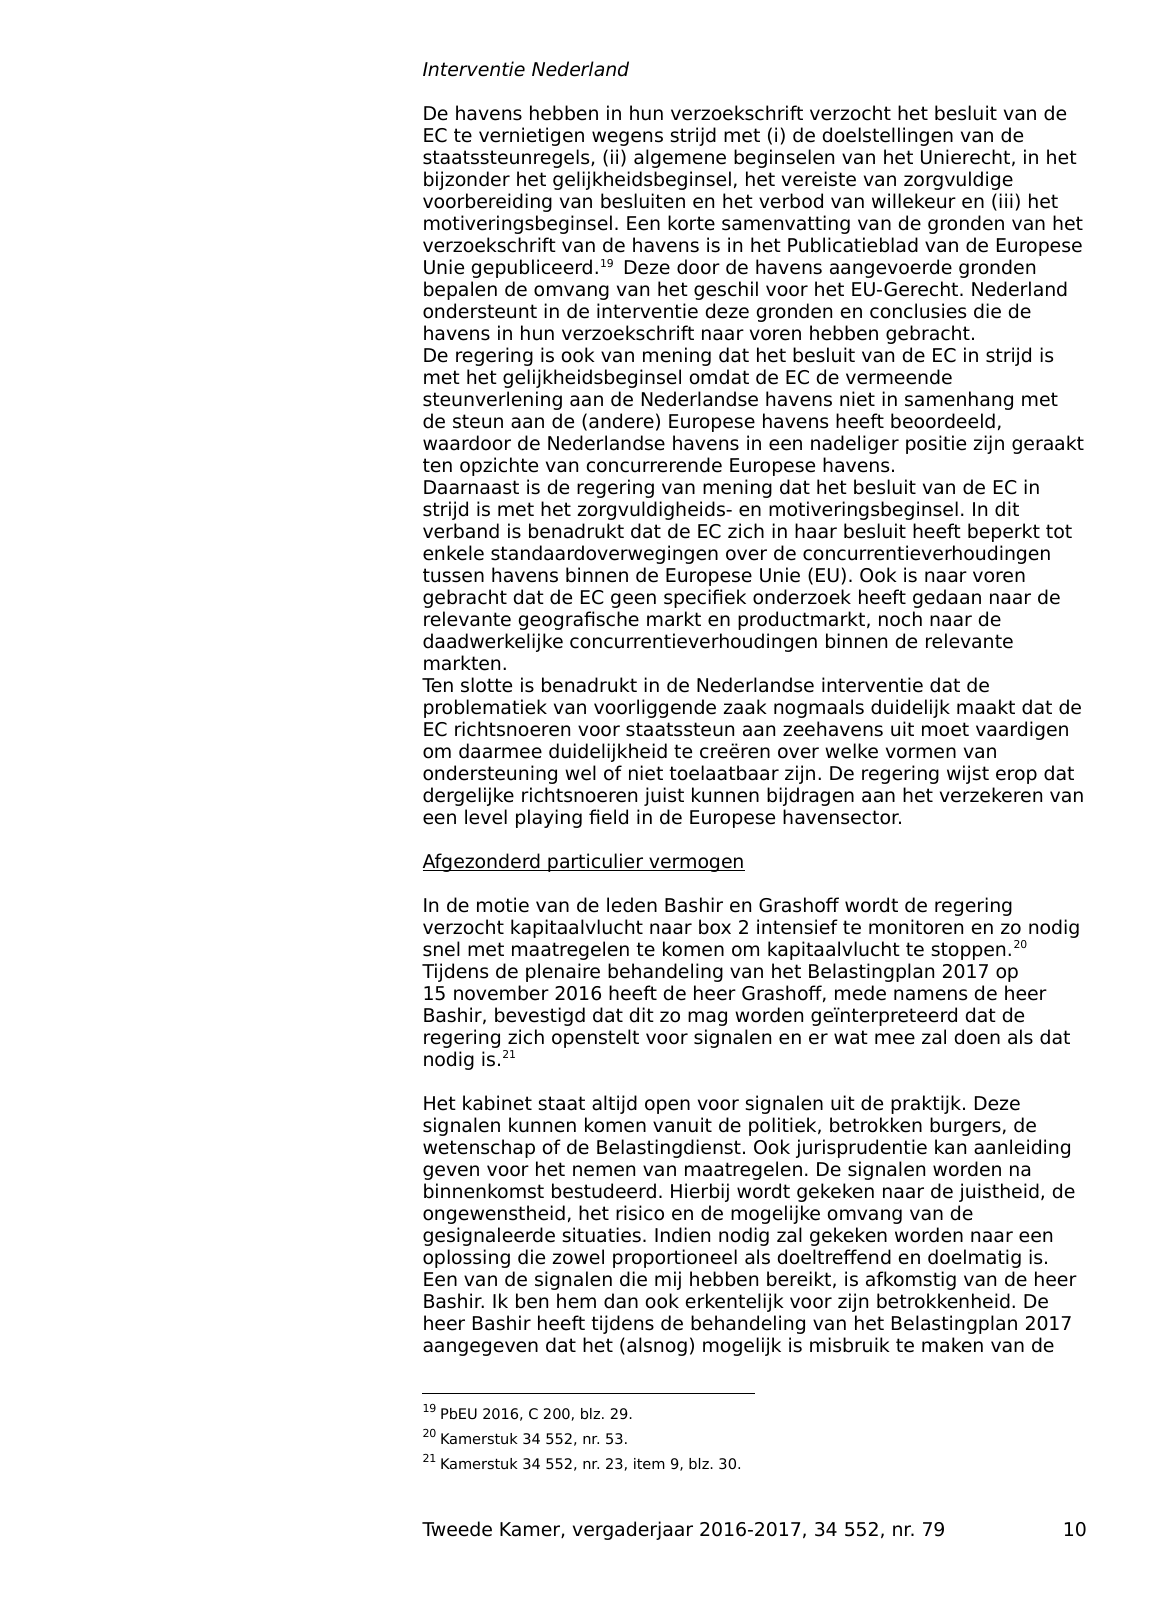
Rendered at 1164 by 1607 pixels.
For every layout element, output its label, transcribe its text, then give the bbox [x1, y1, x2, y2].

text De havens hebben in hun verzoekschrift verzocht het besluit van de EC te vernietigen wegens strijd met (i) de doelstellingen van de staatssteunregels, (ii) algemene beginselen van het Unierecht, in het bijzonder het gelijkheidsbeginsel, het vereiste van zorgvuldige voorbereiding van besluiten en het verbod van willekeur en (iii) het motiveringsbeginsel. Een korte samenvatting van de gronden van het verzoekschrift van de havens is in het Publicatieblad van de Europese Unie gepubliceerd. Deze door de havens aangevoerde gronden bepalen de omvang van het geschil voor het EU-Gerecht. Nederland ondersteunt in de interventie deze gronden en conclusies die de havens in hun verzoekschrift naar voren hebben gebracht. [422, 103, 1087, 345]
text Ten slotte is benadrukt in de Nederlandse interventie dat de problematiek van voorliggende zaak nogmaals duidelijk maakt dat de EC richtsnoeren voor staatssteun aan zeehavens uit moet vaardigen om daarmee duidelijkheid te creëren over welke vormen van ondersteuning wel of niet toelaatbaar zijn. De regering wijst erop dat dergelijke richtsnoeren juist kunnen bijdragen aan het verzekeren van een level playing field in de Europese havensector. [422, 675, 1087, 828]
text Een van de signalen die mij hebben bereikt, is afkomstig van de heer Bashir. Ik ben hem dan ook erkentelijk voor zijn betrokkenheid. De heer Bashir heeft tijdens de behandeling van het Belastingplan 2017 aangegeven dat het (alsnog) mogelijk is misbruik te maken van de [422, 1269, 1087, 1357]
text Daarnaast is de regering van mening dat het besluit van de EC in strijd is met het zorgvuldigheids- en motiveringsbeginsel. In dit verband is benadrukt dat de EC zich in haar besluit heeft beperkt tot enkele standaardoverwegingen over de concurrentieverhoudingen tussen havens binnen de Europese Unie (EU). Ook is naar voren gebracht dat de EC geen specifiek onderzoek heeft gedaan naar de relevante geografische markt en productmarkt, noch naar de daadwerkelijke concurrentieverhoudingen binnen de relevante markten. [422, 477, 1087, 675]
text Het kabinet staat altijd open voor signalen uit de praktijk. Deze signalen kunnen komen vanuit de politiek, betrokken burgers, de wetenschap of de Belastingdienst. Ook jurisprudentie kan aanleiding geven voor het nemen van maatregelen. De signalen worden na binnenkomst bestudeerd. Hierbij wordt gekeken naar de juistheid, de ongewenstheid, het risico en de mogelijke omvang van de gesignaleerde situaties. Indien nodig zal gekeken worden naar een oplossing die zowel proportioneel als doeltreffend en doelmatig is. [422, 1093, 1087, 1269]
text In de motie van de leden Bashir en Grashoff wordt de regering verzocht kapitaalvlucht naar box 2 intensief te monitoren en zo nodig snel met maatregelen te komen om kapitaalvlucht te stoppen. Tijdens de plenaire behandeling van het Belastingplan 2017 op 15 november 2016 heeft de heer Grashoff, mede namens de heer Bashir, bevestigd dat dit zo mag worden geïnterpreteerd dat de regering zich openstelt voor signalen en er wat mee zal doen als dat nodig is. [422, 895, 1087, 1071]
text PbEU 2016, C 200, blz. 29. [422, 1402, 1087, 1424]
subtitle Afgezonderd particulier vermogen [422, 851, 1087, 873]
text De regering is ook van mening dat het besluit van de EC in strijd is met het gelijkheidsbeginsel omdat de EC de vermeende steunverlening aan de Nederlandse havens niet in samenhang met de steun aan de (andere) Europese havens heeft beoordeeld, waardoor de Nederlandse havens in een nadeliger positie zijn geraakt ten opzichte van concurrerende Europese havens. [422, 345, 1087, 477]
text Kamerstuk 34 552, nr. 23, item 9, blz. 30. [422, 1452, 1087, 1474]
subtitle Interventie Nederland [422, 59, 1087, 81]
text Kamerstuk 34 552, nr. 53. [422, 1427, 1087, 1449]
